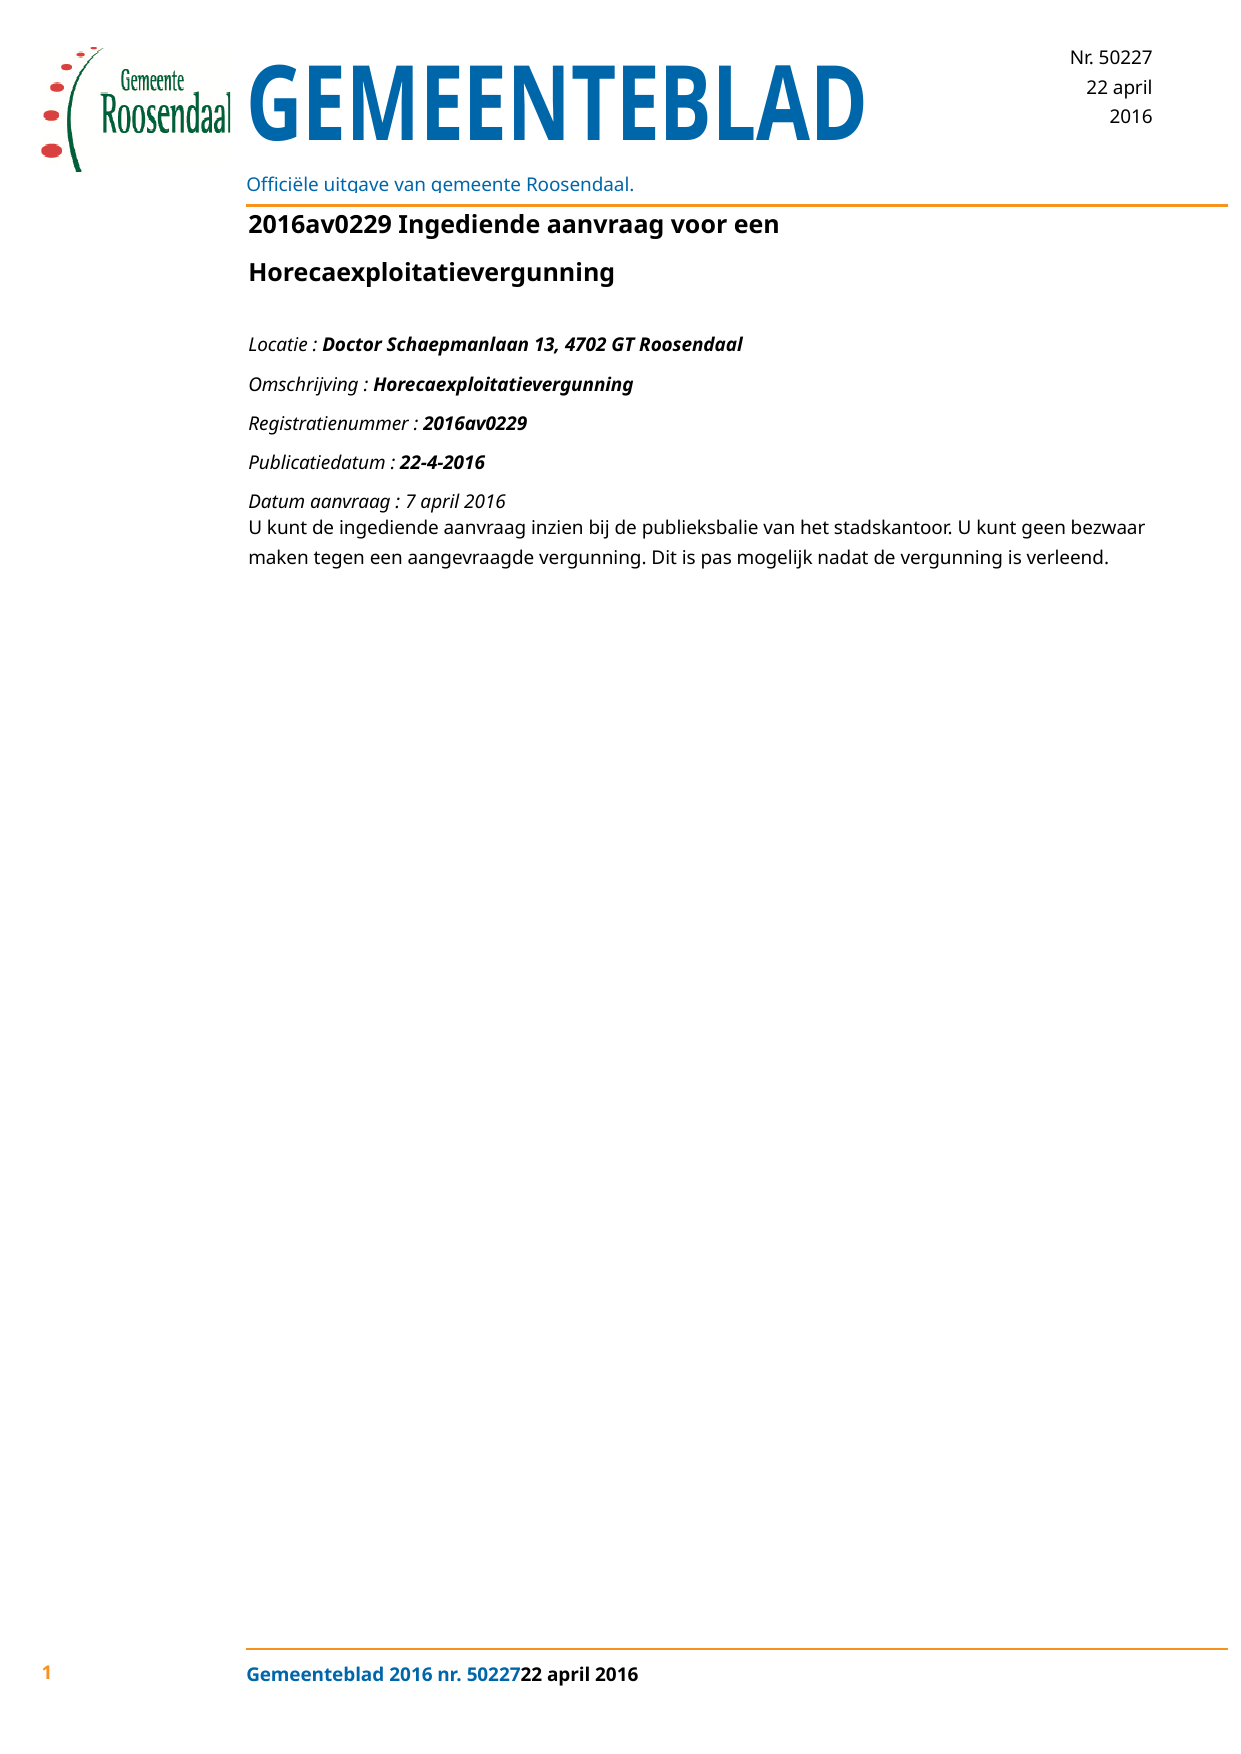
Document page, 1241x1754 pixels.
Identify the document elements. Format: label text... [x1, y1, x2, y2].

text Registratienummer : 2016av0229 [248, 410, 1152, 436]
text Locatie : Doctor Schaepmanlaan 13, 4702 GT Roosendaal [248, 331, 1152, 357]
text Omschrijving : Horecaexploitatievergunning [248, 371, 1152, 396]
text Publicatiedatum : 22-4-2016 [248, 449, 1152, 475]
text 2016av0229 Ingediende aanvraag voor een Horecaexploitatievergunning [248, 207, 1152, 288]
text Datum aanvraag : 7 april 2016 [248, 488, 1152, 514]
text U kunt de ingediende aanvraag inzien bij de publieksbalie van het stadskantoor. U kunt geen bezwaar maken tegen een aangevraagde vergunning. Dit is pas mogelijk nadat de vergunning is verleend. [248, 514, 1152, 569]
picture [41, 47, 231, 172]
